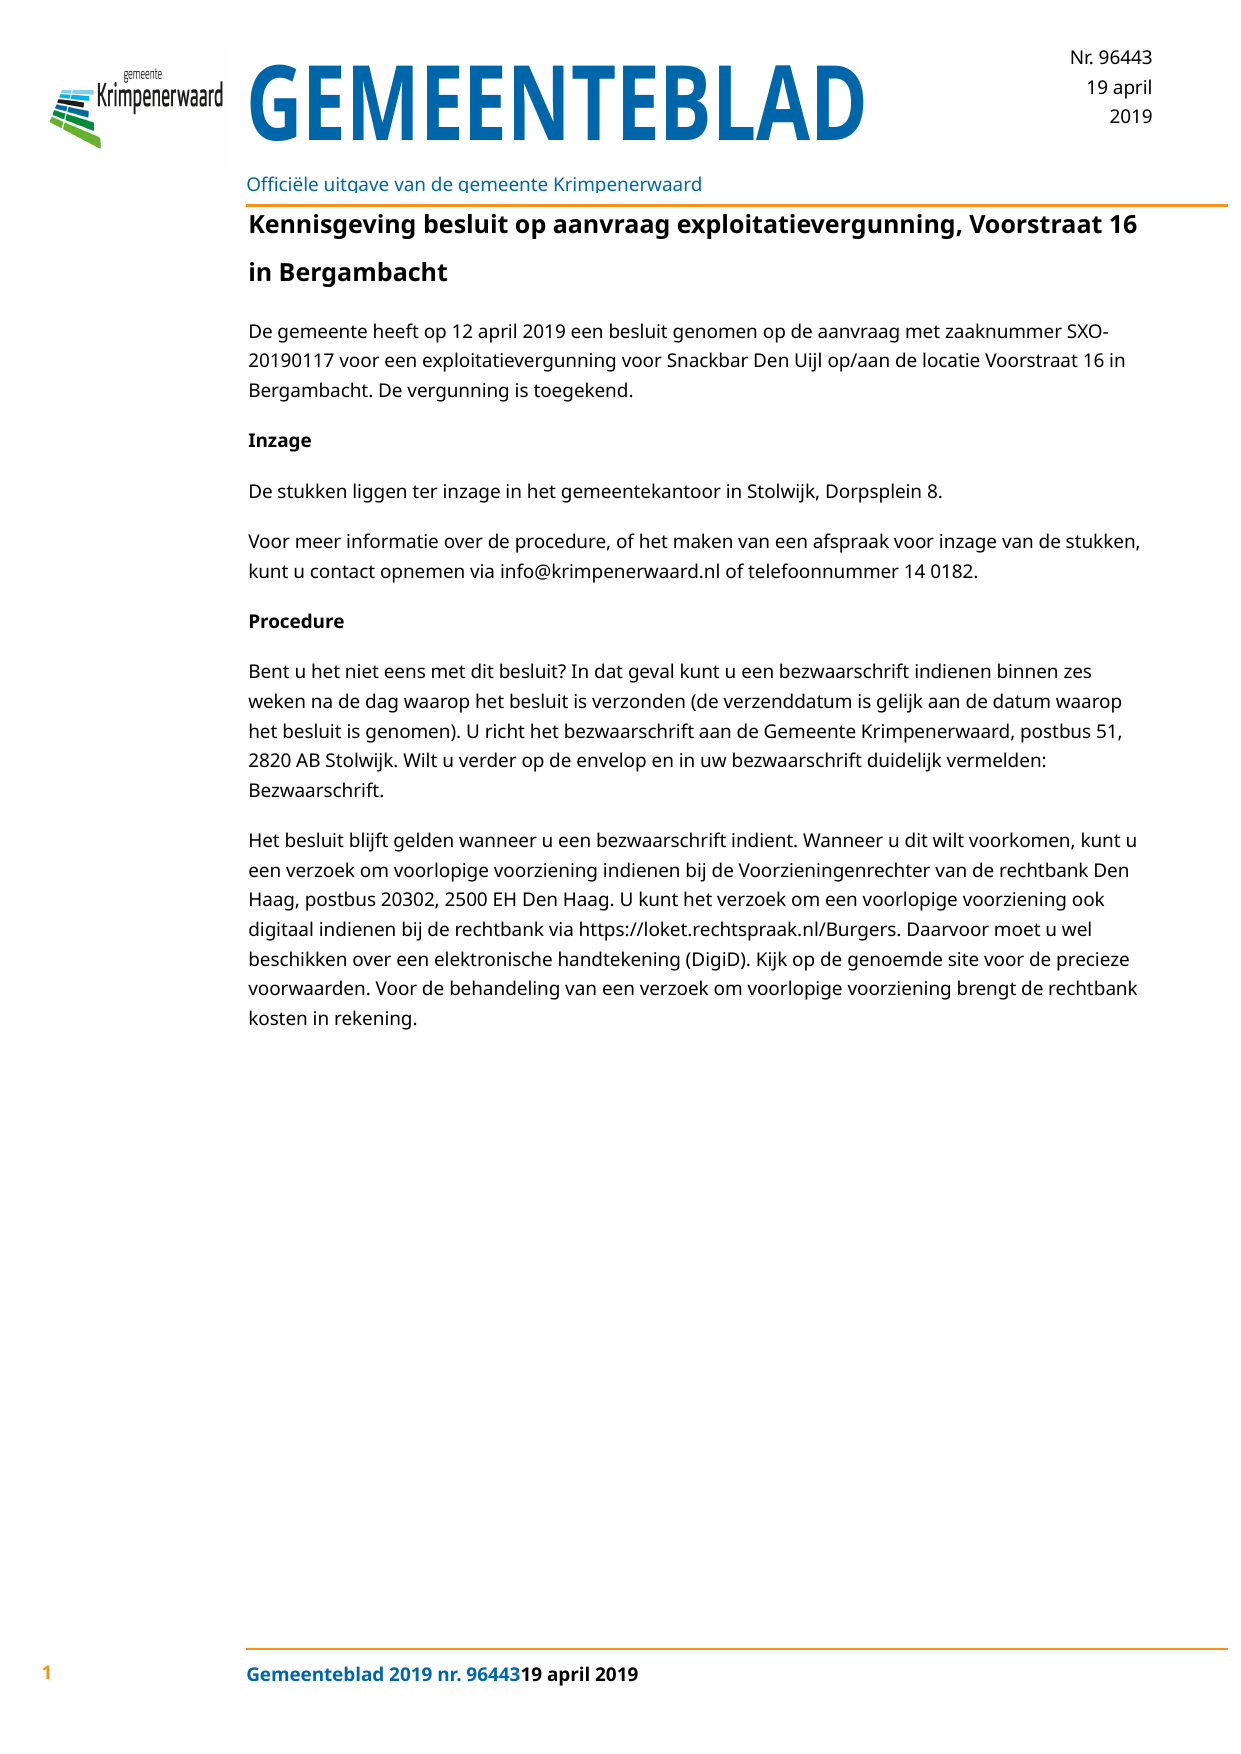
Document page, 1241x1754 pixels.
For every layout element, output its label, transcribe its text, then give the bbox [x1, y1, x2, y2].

text De gemeente heeft op 12 april 2019 een besluit genomen op de aanvraag met zaaknummer SXO-20190117 voor een exploitatievergunning voor Snackbar Den Uijl op/aan de locatie Voorstraat 16 in Bergambacht. De vergunning is toegekend. [248, 318, 1152, 403]
text Voor meer informatie over de procedure, of het maken van een afspraak voor inzage van de stukken, kunt u contact opnemen via info@krimpenerwaard.nl of telefoonnummer 14 0182. [248, 528, 1152, 584]
text Bent u het niet eens met dit besluit? In dat geval kunt u een bezwaarschrift indienen binnen zes weken na de dag waarop het besluit is verzonden (de verzenddatum is gelijk aan de datum waarop het besluit is genomen). U richt het bezwaarschrift aan de Gemeente Krimpenerwaard, postbus 51, 2820 AB Stolwijk. Wilt u verder op de envelop en in uw bezwaarschrift duidelijk vermelden: Bezwaarschrift. [248, 659, 1152, 803]
text Het besluit blijft gelden wanneer u een bezwaarschrift indient. Wanneer u dit wilt voorkomen, kunt u een verzoek om voorlopige voorziening indienen bij de Voorzieningenrechter van de rechtbank Den Haag, postbus 20302, 2500 EH Den Haag. U kunt het verzoek om een voorlopige voorziening ook digitaal indienen bij de rechtbank via https://loket.rechtspraak.nl/Burgers. Daarvoor moet u wel beschikken over een elektronische handtekening (DigiD). Kijk op de genoemde site voor de precieze voorwaarden. Voor de behandeling van een verzoek om voorlopige voorziening brengt de rechtbank kosten in rekening. [248, 827, 1152, 1031]
text De stukken liggen ter inzage in het gemeentekantoor in Stolwijk, Dorpsplein 8. [248, 478, 1152, 504]
text Kennisgeving besluit op aanvraag exploitatievergunning, Voorstraat 16 in Bergambacht [248, 207, 1152, 288]
text Inzage [248, 427, 1152, 453]
picture [41, 47, 231, 172]
text Procedure [248, 608, 1152, 634]
